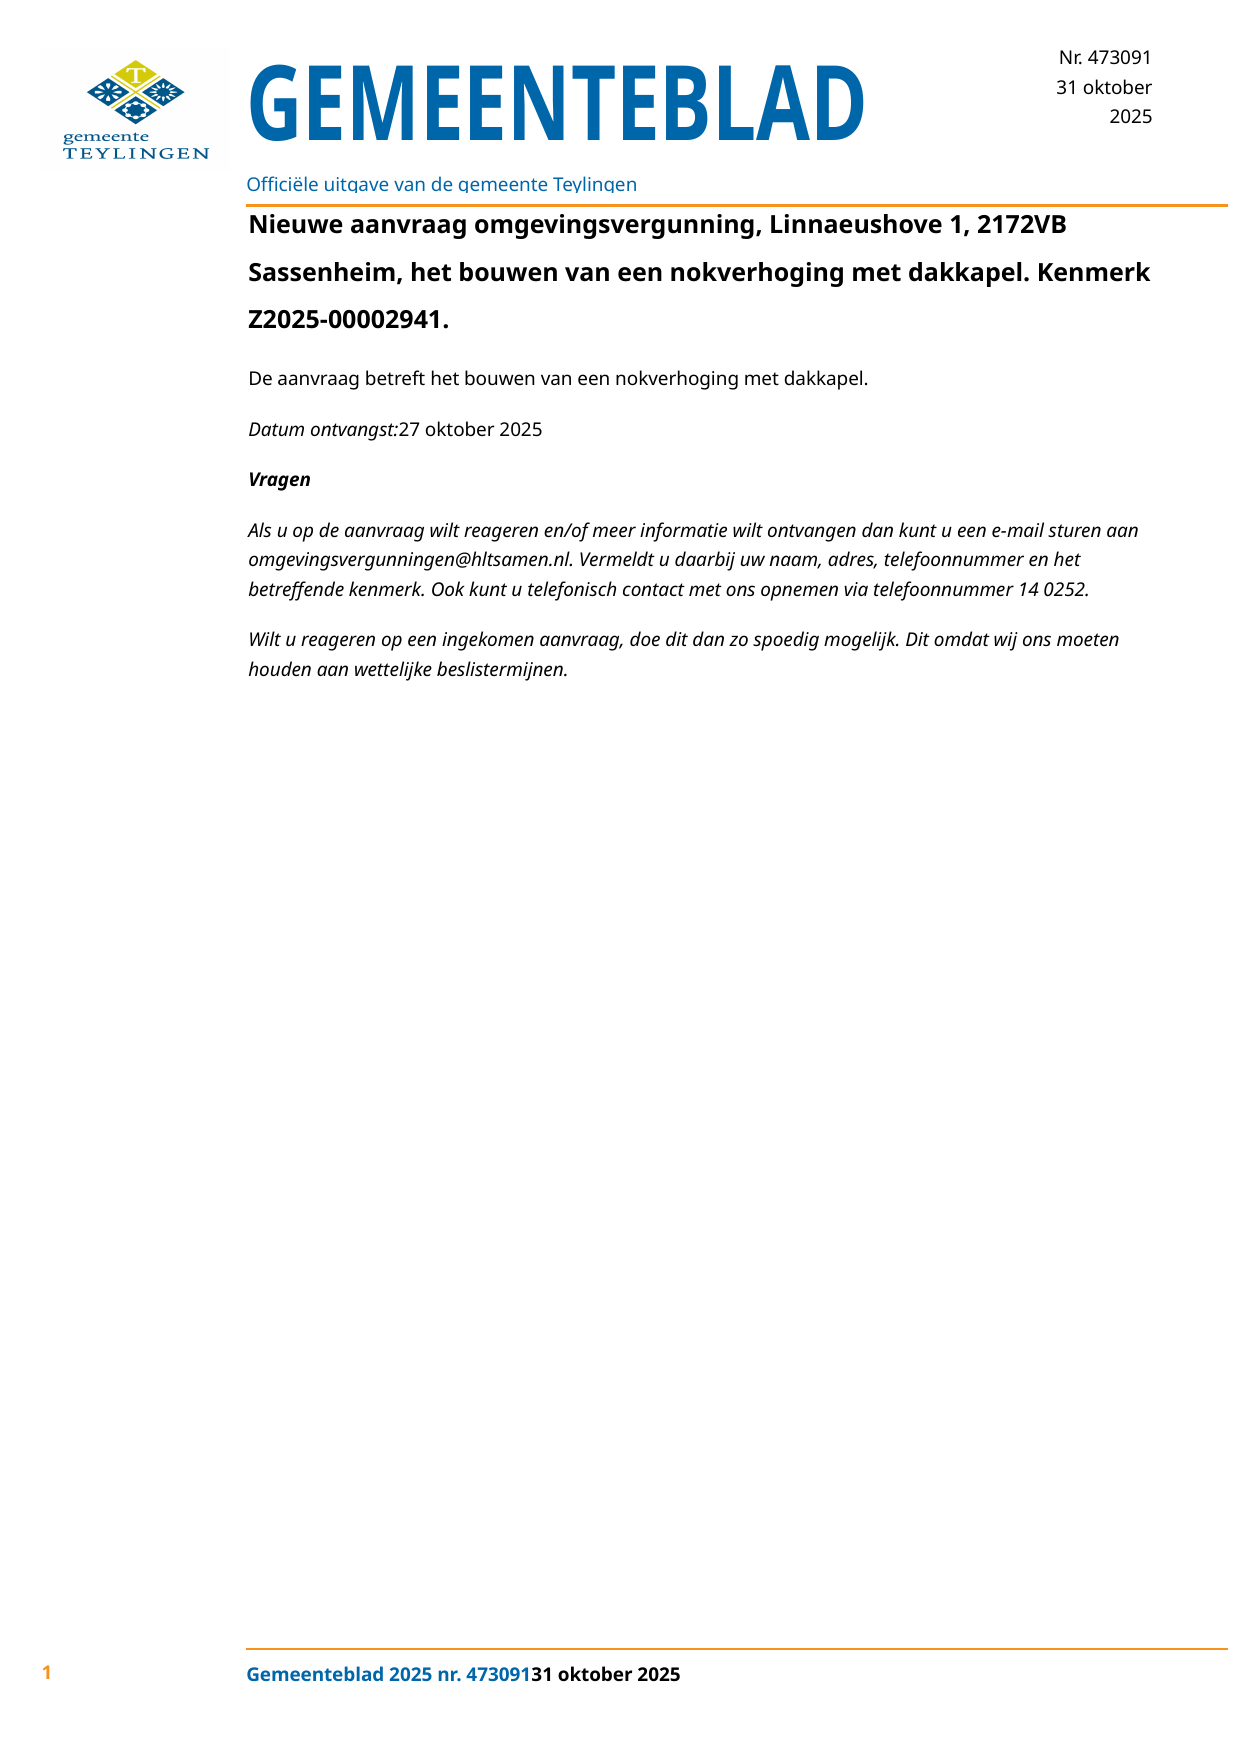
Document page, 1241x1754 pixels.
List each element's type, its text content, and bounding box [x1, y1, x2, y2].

text Nieuwe aanvraag omgevingsvergunning, Linnaeushove 1, 2172VB Sassenheim, het bouwen van een nokverhoging met dakkapel. Kenmerk Z2025-00002941. [248, 207, 1152, 336]
text Vragen [248, 466, 1152, 492]
picture [41, 47, 231, 172]
text Wilt u reageren op een ingekomen aanvraag, doe dit dan zo spoedig mogelijk. Dit omdat wij ons moeten houden aan wettelijke beslistermijnen. [248, 626, 1152, 682]
text De aanvraag betreft het bouwen van een nokverhoging met dakkapel. [248, 366, 1152, 391]
text Datum ontvangst:27 oktober 2025 [248, 416, 1152, 442]
text Als u op de aanvraag wilt reageren en/of meer informatie wilt ontvangen dan kunt u een e-mail sturen aan omgevingsvergunningen@hltsamen.nl. Vermeldt u daarbij uw naam, adres, telefoonnummer en het betreffende kenmerk. Ook kunt u telefonisch contact met ons opnemen via telefoonnummer 14 0252. [248, 517, 1152, 602]
